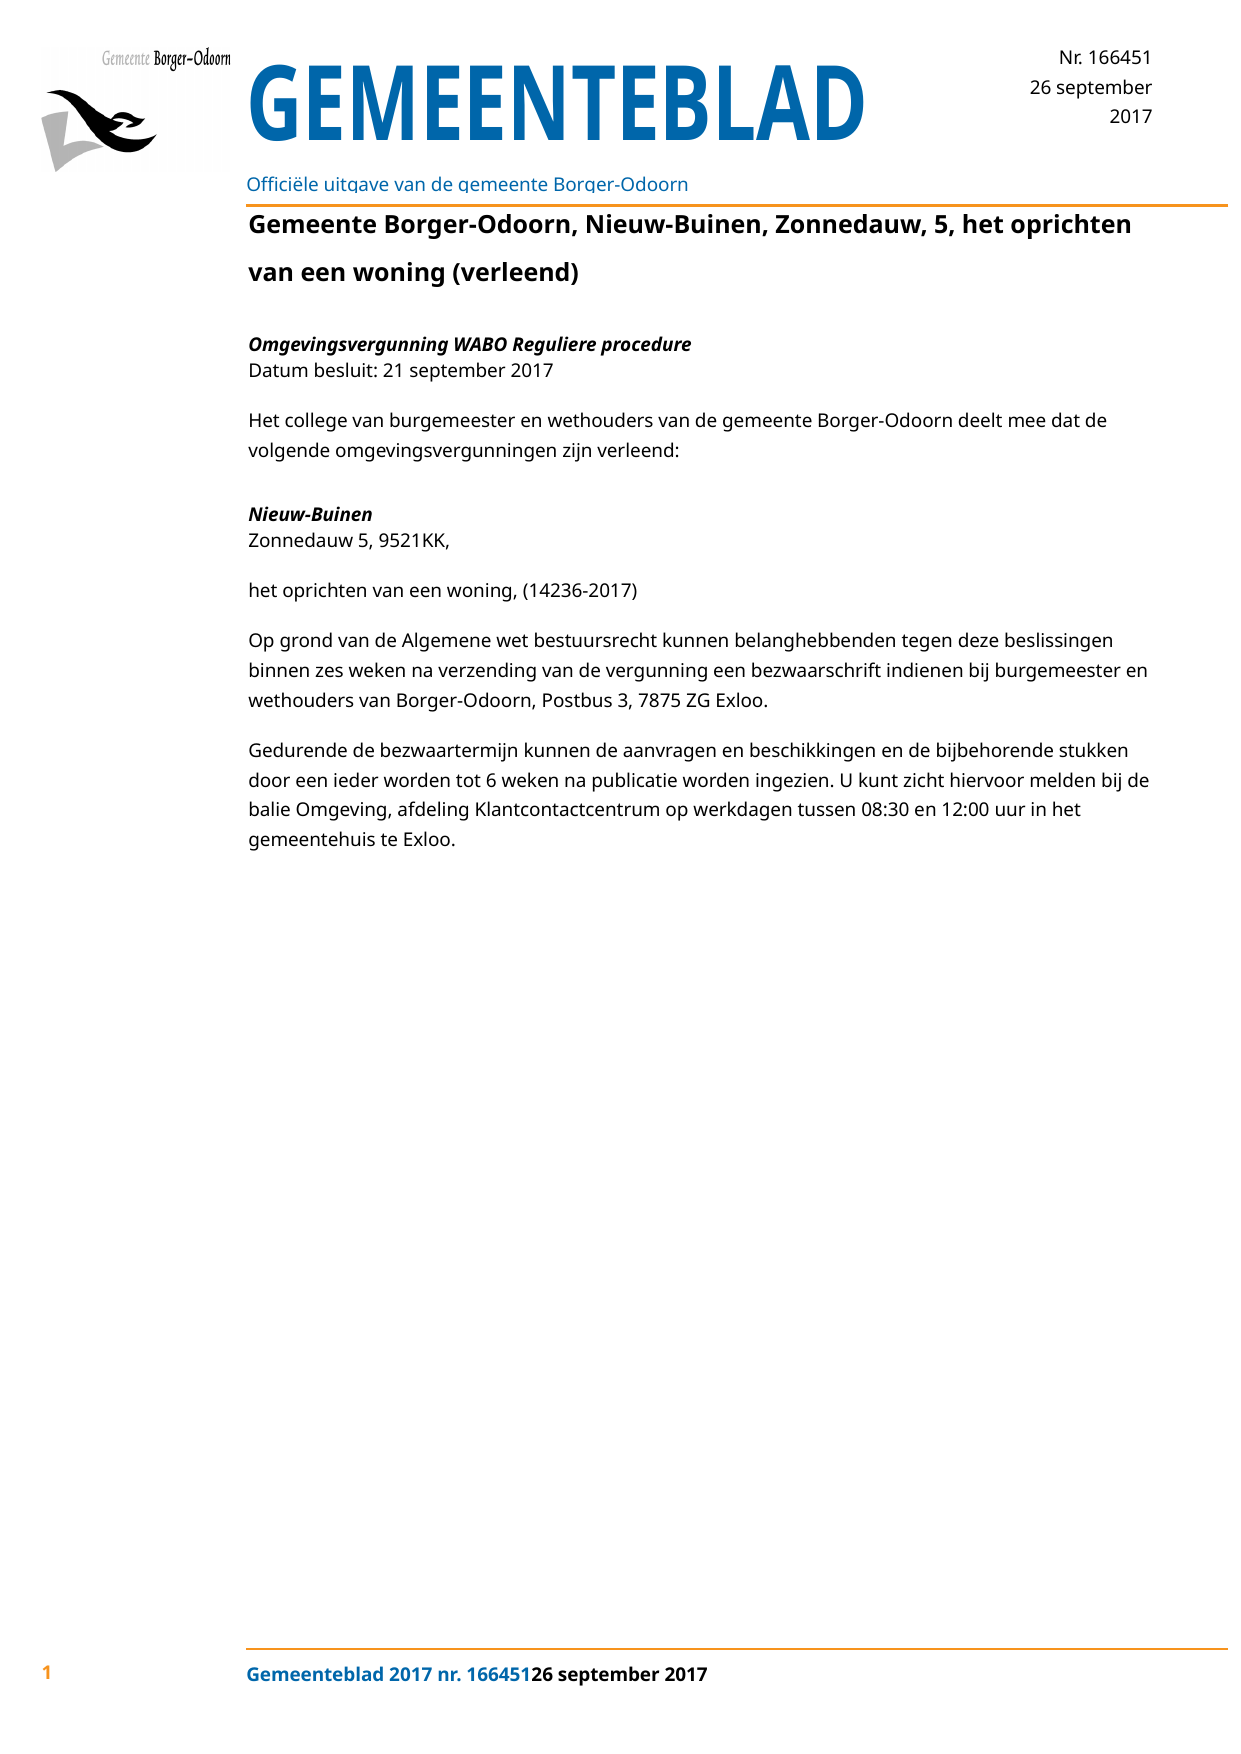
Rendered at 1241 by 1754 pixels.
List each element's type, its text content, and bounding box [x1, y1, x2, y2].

picture [41, 47, 231, 172]
text Nieuw-Buinen [248, 501, 1152, 527]
text Op grond van de Algemene wet bestuursrecht kunnen belanghebbenden tegen deze beslissingen binnen zes weken na verzending van de vergunning een bezwaarschrift indienen bij burgemeester en wethouders van Borger-Odoorn, Postbus 3, 7875 ZG Exloo. [248, 628, 1152, 713]
text Gemeente Borger-Odoorn, Nieuw-Buinen, Zonnedauw, 5, het oprichten van een woning (verleend) [248, 207, 1152, 288]
text Datum besluit: 21 september 2017 [248, 357, 1152, 383]
text Omgevingsvergunning WABO Reguliere procedure [248, 331, 1152, 357]
text Het college van burgemeester en wethouders van de gemeente Borger-Odoorn deelt mee dat de volgende omgevingsvergunningen zijn verleend: [248, 408, 1152, 463]
text Zonnedauw 5, 9521KK, [248, 527, 1152, 553]
text het oprichten van een woning, (14236-2017) [248, 577, 1152, 603]
text Gedurende de bezwaartermijn kunnen de aanvragen en beschikkingen en de bijbehorende stukken door een ieder worden tot 6 weken na publicatie worden ingezien. U kunt zicht hiervoor melden bij de balie Omgeving, afdeling Klantcontactcentrum op werkdagen tussen 08:30 en 12:00 uur in het gemeentehuis te Exloo. [248, 737, 1152, 852]
